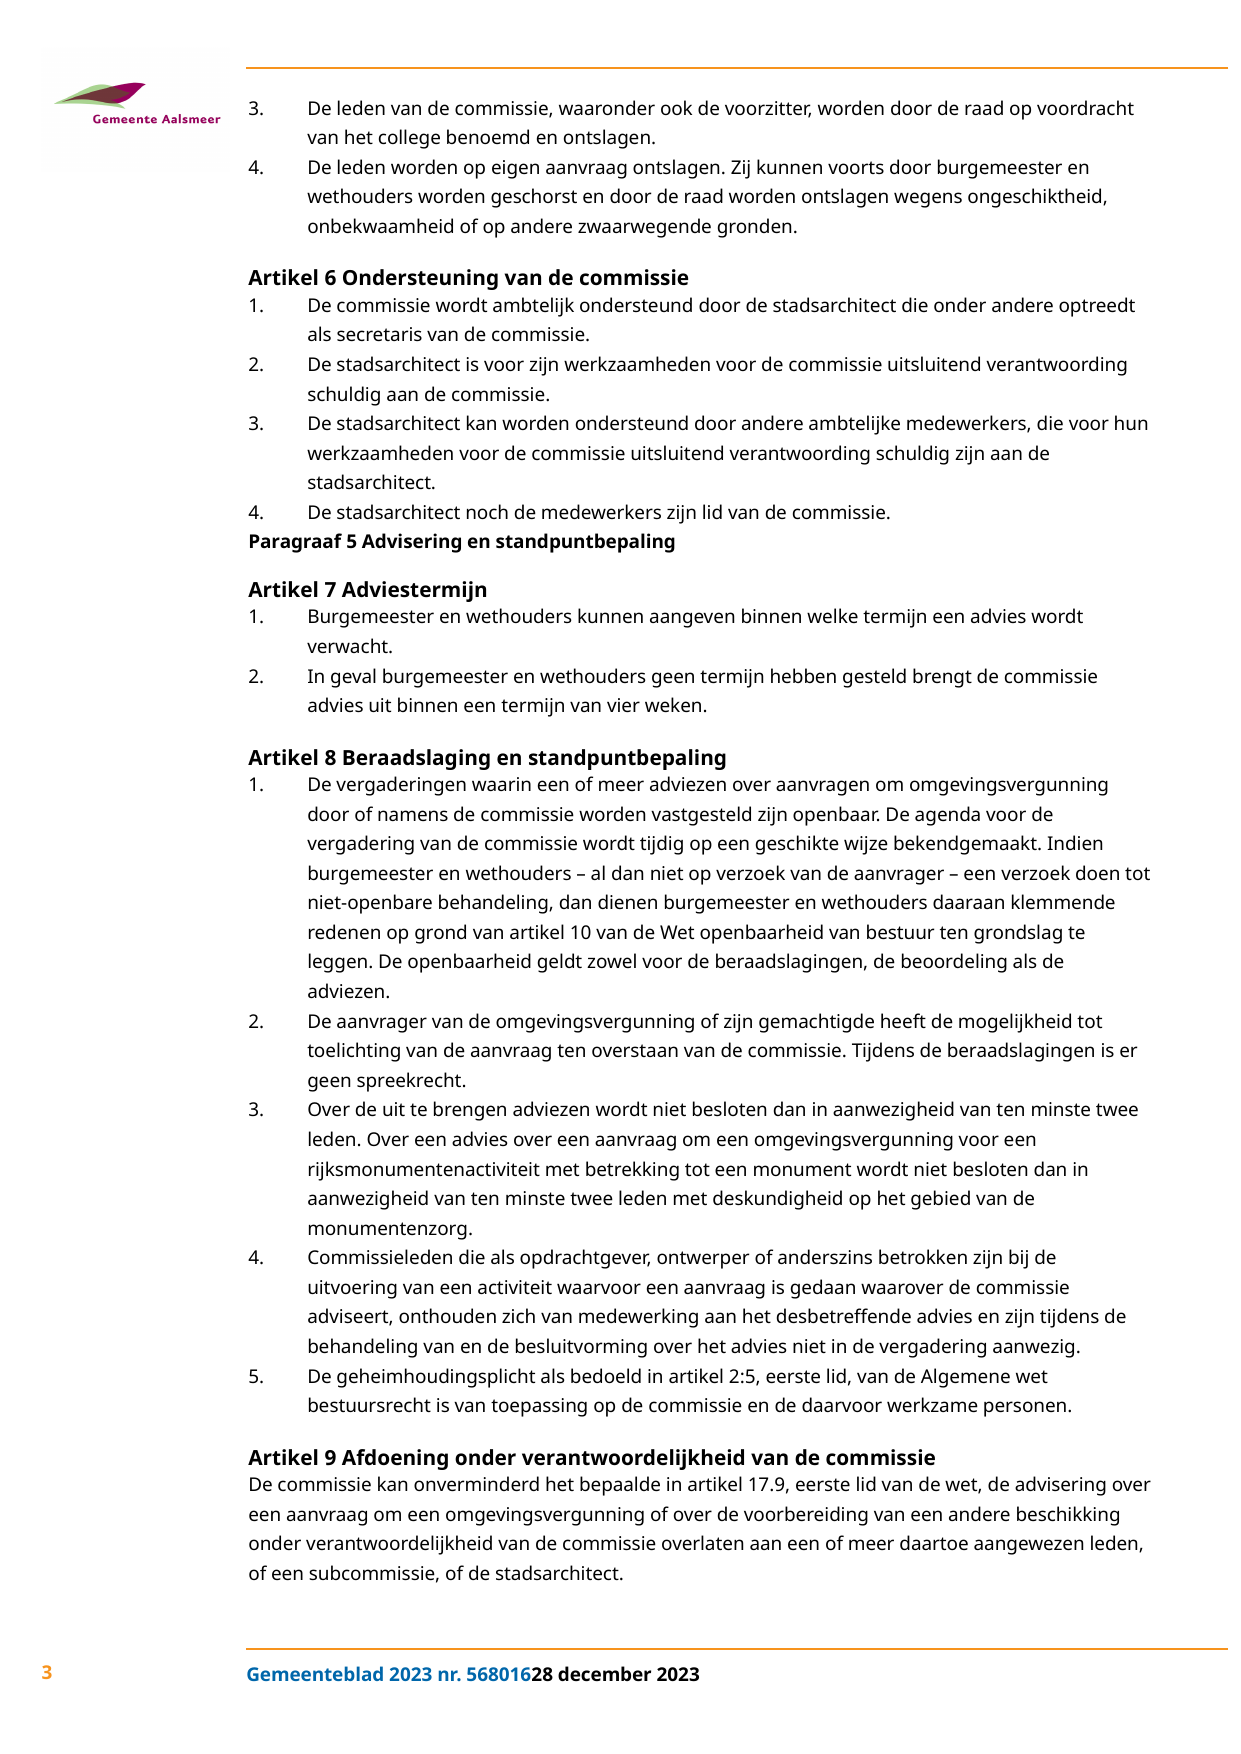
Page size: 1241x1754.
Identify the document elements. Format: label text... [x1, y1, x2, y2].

list In geval burgemeester en wethouders geen termijn hebben gesteld brengt de commissie advies uit binnen een termijn van vier weken. [248, 663, 1152, 718]
list De stadsarchitect kan worden ondersteund door andere ambtelijke medewerkers, die voor hun werkzaamheden voor de commissie uitsluitend verantwoording schuldig zijn aan de stadsarchitect. [248, 410, 1152, 495]
list De geheimhoudingsplicht als bedoeld in artikel 2:5, eerste lid, van de Algemene wet bestuursrecht is van toepassing op de commissie en de daarvoor werkzame personen. [248, 1363, 1152, 1418]
text Artikel 6 Ondersteuning van de commissie [248, 263, 1152, 292]
list De aanvrager van de omgevingsvergunning of zijn gemachtigde heeft de mogelijkheid tot toelichting van de aanvraag ten overstaan van de commissie. Tijdens de beraadslagingen is er geen spreekrecht. [248, 1008, 1152, 1093]
list De leden worden op eigen aanvraag ontslagen. Zij kunnen voorts door burgemeester en wethouders worden geschorst en door de raad worden ontslagen wegens ongeschiktheid, onbekwaamheid of op andere zwaarwegende gronden. [248, 154, 1152, 239]
text Artikel 8 Beraadslaging en standpuntbepaling [248, 743, 1152, 771]
list De vergaderingen waarin een of meer adviezen over aanvragen om omgevingsvergunning door of namens de commissie worden vastgesteld zijn openbaar. De agenda voor de vergadering van de commissie wordt tijdig op een geschikte wijze bekendgemaakt. Indien burgemeester en wethouders – al dan niet op verzoek van de aanvrager – een verzoek doen tot niet-openbare behandeling, dan dienen burgemeester en wethouders daaraan klemmende redenen op grond van artikel 10 van de Wet openbaarheid van bestuur ten grondslag te leggen. De openbaarheid geldt zowel voor de beraadslagingen, de beoordeling als de adviezen. [248, 771, 1152, 1004]
list De stadsarchitect is voor zijn werkzaamheden voor de commissie uitsluitend verantwoording schuldig aan de commissie. [248, 351, 1152, 406]
list De leden van de commissie, waaronder ook de voorzitter, worden door de raad op voordracht van het college benoemd en ontslagen. [248, 95, 1152, 150]
picture [41, 47, 231, 172]
text De commissie kan onverminderd het bepaalde in artikel 17.9, eerste lid van de wet, de advisering over een aanvraag om een omgevingsvergunning of over de voorbereiding van een andere beschikking onder verantwoordelijkheid van de commissie overlaten aan een of meer daartoe aangewezen leden, of een subcommissie, of de stadsarchitect. [248, 1471, 1152, 1586]
list Commissieleden die als opdrachtgever, ontwerper of anderszins betrokken zijn bij de uitvoering van een activiteit waarvoor een aanvraag is gedaan waarover de commissie adviseert, onthouden zich van medewerking aan het desbetreffende advies en zijn tijdens de behandeling van en de besluitvorming over het advies niet in de vergadering aanwezig. [248, 1244, 1152, 1359]
text Artikel 9 Afdoening onder verantwoordelijkheid van de commissie [248, 1443, 1152, 1471]
list Over de uit te brengen adviezen wordt niet besloten dan in aanwezigheid van ten minste twee leden. Over een advies over een aanvraag om een omgevingsvergunning voor een rijksmonumentenactiviteit met betrekking tot een monument wordt niet besloten dan in aanwezigheid van ten minste twee leden met deskundigheid op het gebied van de monumentenzorg. [248, 1097, 1152, 1241]
list Burgemeester en wethouders kunnen aangeven binnen welke termijn een advies wordt verwacht. [248, 604, 1152, 659]
list De stadsarchitect noch de medewerkers zijn lid van de commissie. [248, 499, 1152, 525]
list De commissie wordt ambtelijk ondersteund door de stadsarchitect die onder andere optreedt als secretaris van de commissie. [248, 292, 1152, 347]
text Paragraaf 5 Advisering en standpuntbepaling [248, 529, 1152, 554]
text Artikel 7 Adviestermijn [248, 575, 1152, 604]
